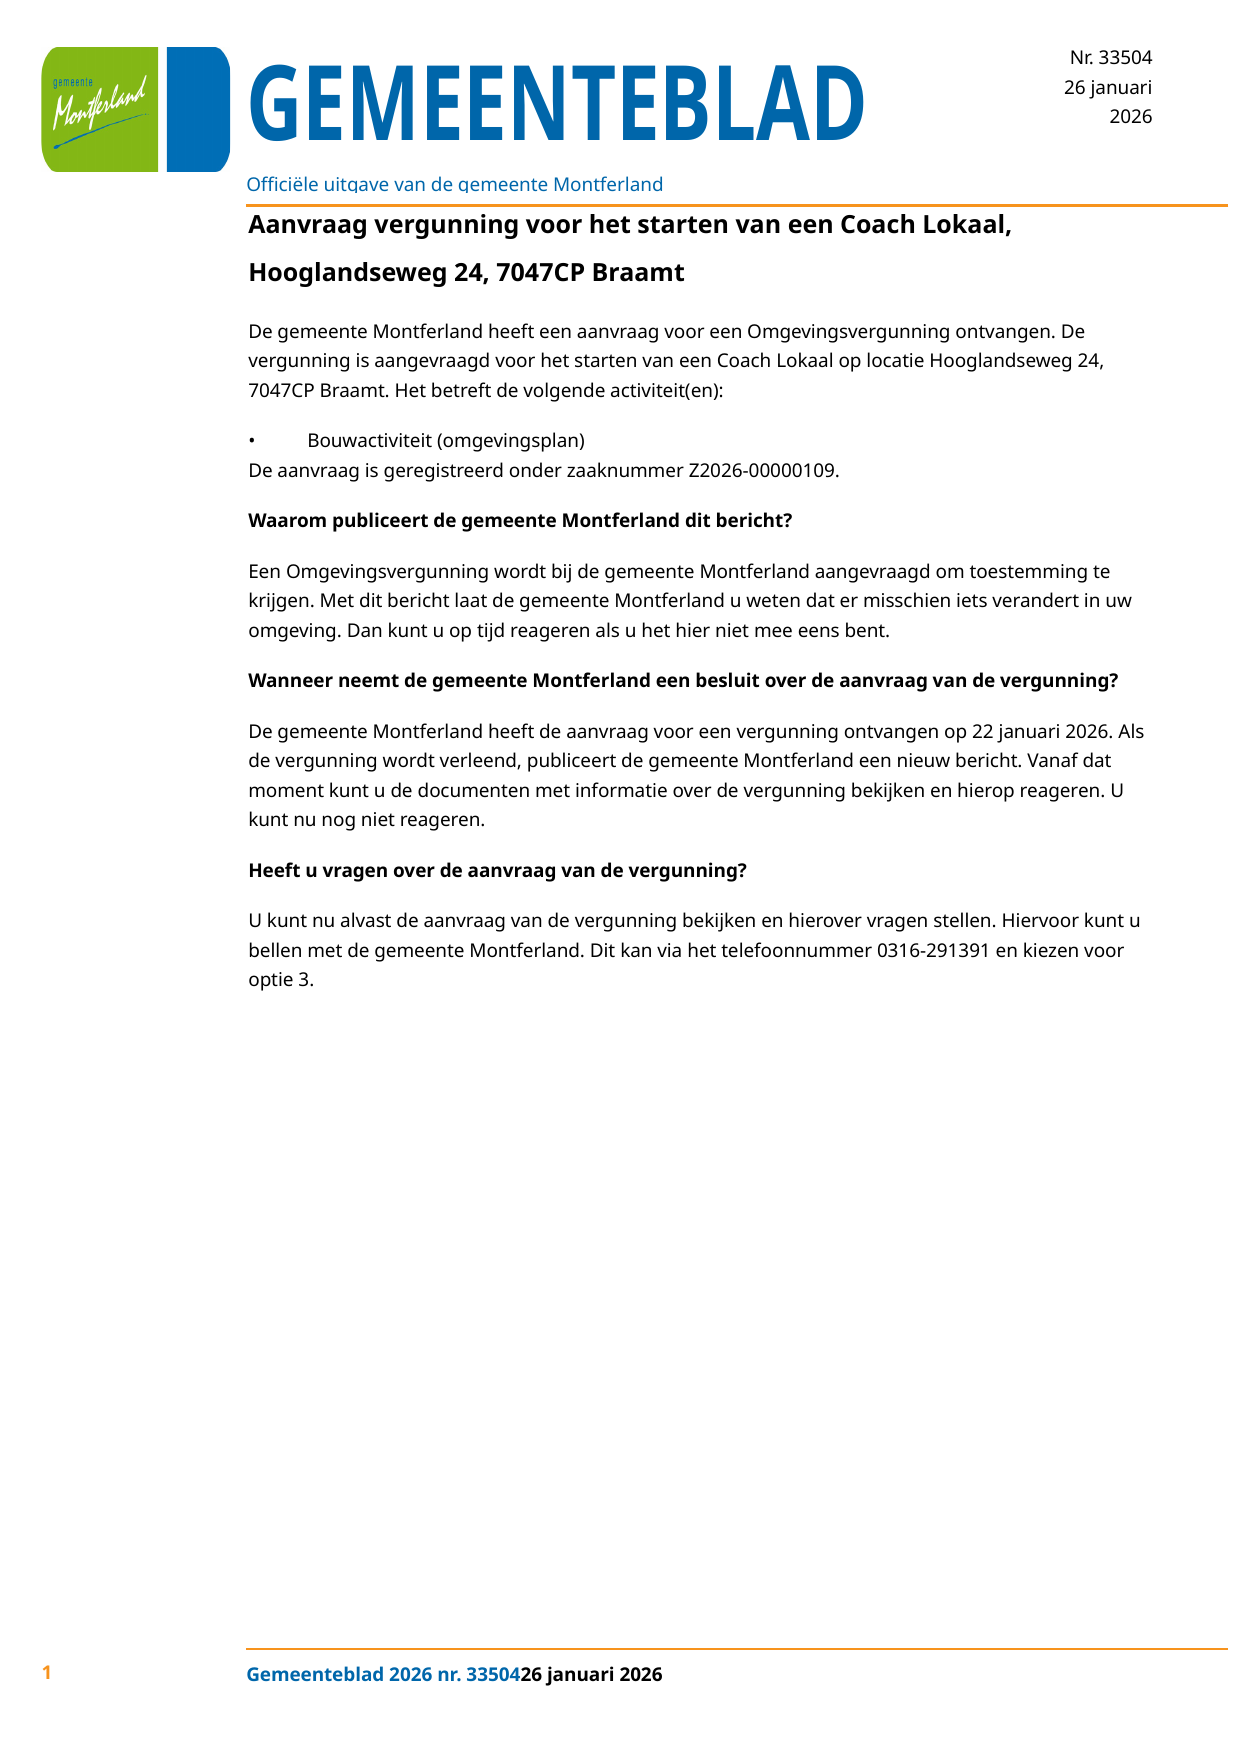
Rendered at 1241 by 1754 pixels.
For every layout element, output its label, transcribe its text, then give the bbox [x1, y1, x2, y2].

text De aanvraag is geregistreerd onder zaaknummer Z2026-00000109. [248, 457, 1152, 483]
text Een Omgevingsvergunning wordt bij de gemeente Montferland aangevraagd om toestemming te krijgen. Met dit bericht laat de gemeente Montferland u weten dat er misschien iets verandert in uw omgeving. Dan kunt u op tijd reageren als u het hier niet mee eens bent. [248, 558, 1152, 643]
text Waarom publiceert de gemeente Montferland dit bericht? [248, 507, 1152, 533]
text De gemeente Montferland heeft de aanvraag voor een vergunning ontvangen op 22 januari 2026. Als de vergunning wordt verleend, publiceert de gemeente Montferland een nieuw bericht. Vanaf dat moment kunt u de documenten met informatie over de vergunning bekijken en hierop reageren. U kunt nu nog niet reageren. [248, 718, 1152, 832]
text Heeft u vragen over de aanvraag van de vergunning? [248, 857, 1152, 883]
picture [41, 47, 231, 172]
text U kunt nu alvast de aanvraag van de vergunning bekijken en hierover vragen stellen. Hiervoor kunt u bellen met de gemeente Montferland. Dit kan via het telefoonnummer 0316-291391 en kiezen voor optie 3. [248, 907, 1152, 992]
text Aanvraag vergunning voor het starten van een Coach Lokaal, Hooglandseweg 24, 7047CP Braamt [248, 207, 1152, 288]
list Bouwactiviteit (omgevingsplan) [248, 427, 1152, 453]
text De gemeente Montferland heeft een aanvraag voor een Omgevingsvergunning ontvangen. De vergunning is aangevraagd voor het starten van een Coach Lokaal op locatie Hooglandseweg 24, 7047CP Braamt. Het betreft de volgende activiteit(en): [248, 318, 1152, 403]
text Wanneer neemt de gemeente Montferland een besluit over de aanvraag van de vergunning? [248, 667, 1152, 693]
